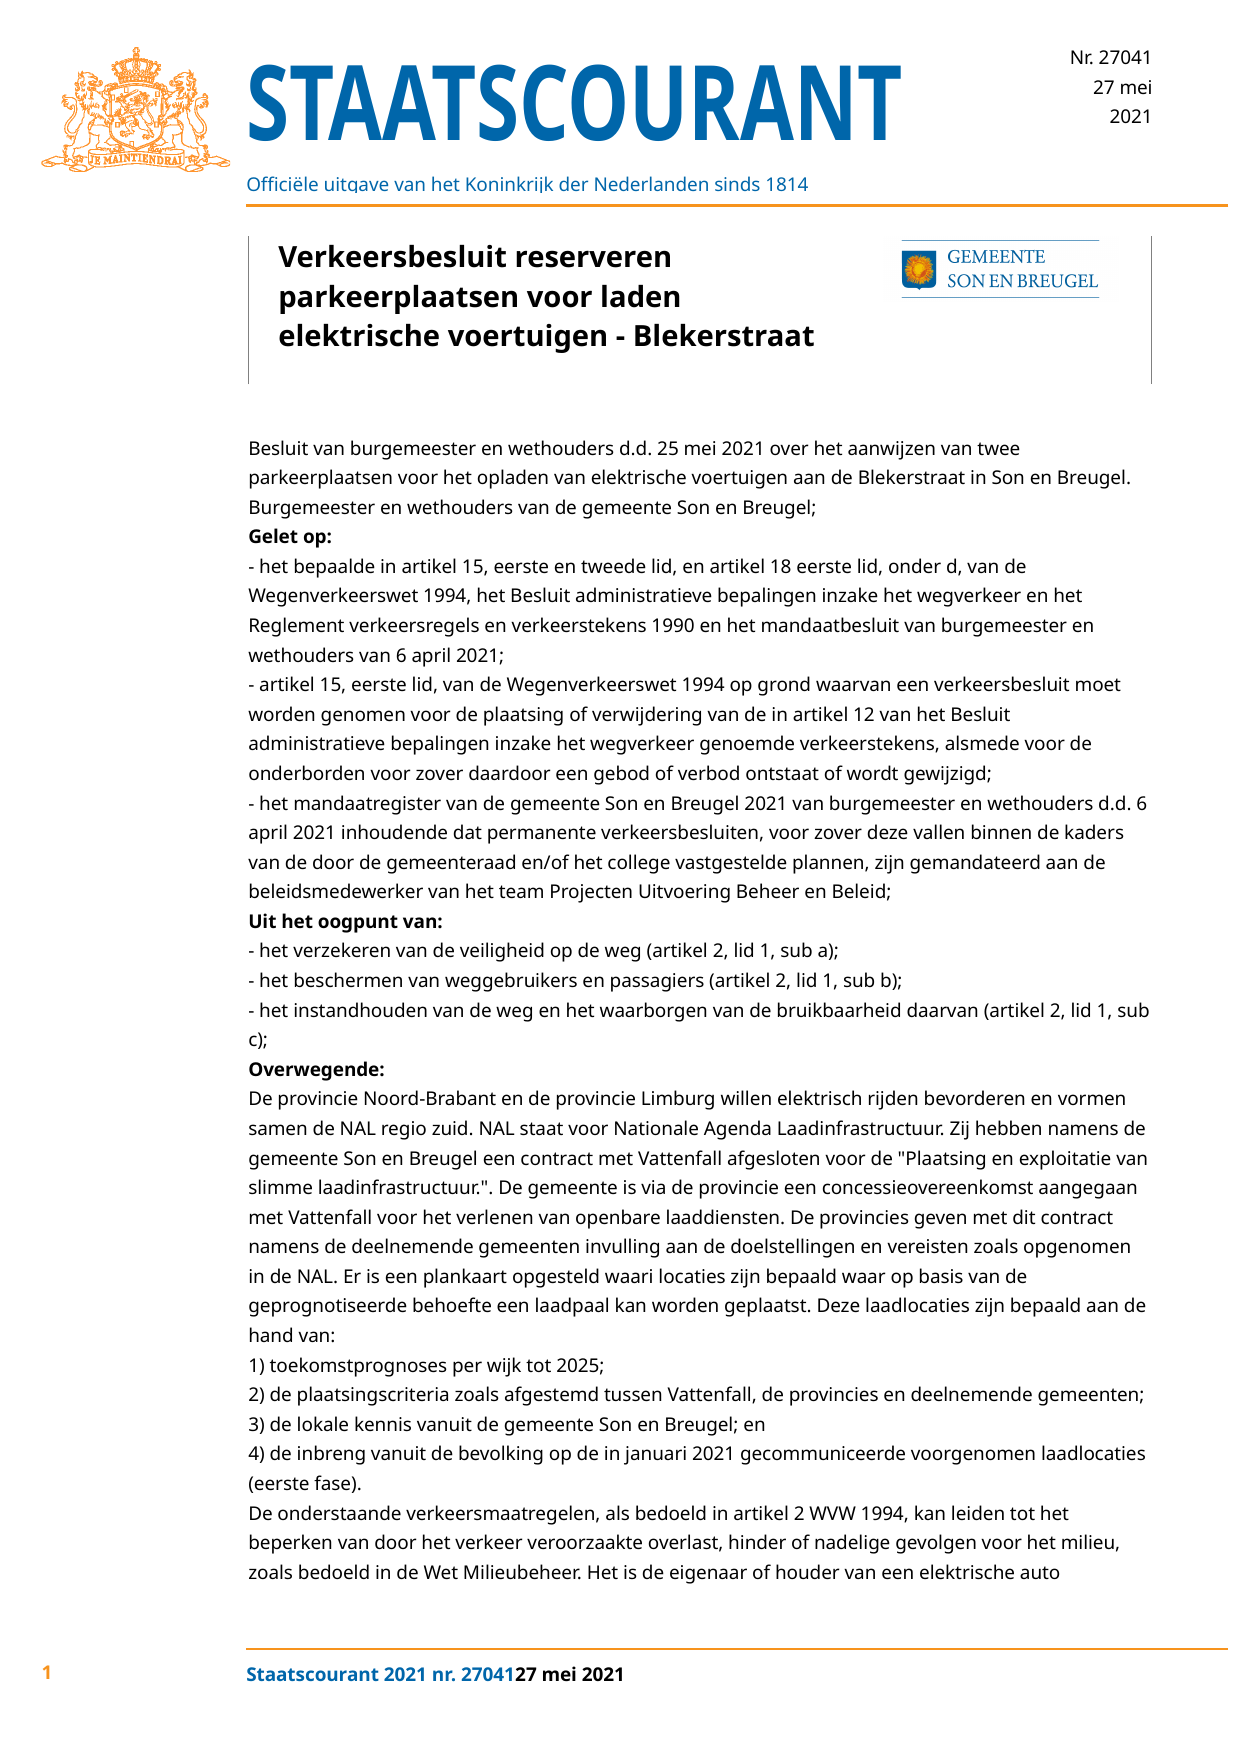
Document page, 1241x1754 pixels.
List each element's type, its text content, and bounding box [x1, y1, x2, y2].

text - het instandhouden van de weg en het waarborgen van de bruikbaarheid daarvan (artikel 2, lid 1, sub c); [248, 997, 1152, 1052]
text 4) de inbreng vanuit de bevolking op de in januari 2021 gecommuniceerde voorgenomen laadlocaties (eerste fase). [248, 1441, 1152, 1496]
table_header [850, 236, 1151, 384]
text Gelet op: [248, 523, 1152, 549]
text - het bepaalde in artikel 15, eerste en tweede lid, en artikel 18 eerste lid, onder d, van de Wegenverkeerswet 1994, het Besluit administratieve bepalingen inzake het wegverkeer en het Reglement verkeersregels en verkeerstekens 1990 en het mandaatbesluit van burgemeester en wethouders van 6 april 2021; [248, 553, 1152, 667]
text - het mandaatregister van de gemeente Son en Breugel 2021 van burgemeester en wethouders d.d. 6 april 2021 inhoudende dat permanente verkeersbesluiten, voor zover deze vallen binnen de kaders van de door de gemeenteraad en/of het college vastgestelde plannen, zijn gemandateerd aan de beleidsmedewerker van het team Projecten Uitvoering Beheer en Beleid; [248, 790, 1152, 904]
text Burgemeester en wethouders van de gemeente Son en Breugel; [248, 494, 1152, 519]
text - het beschermen van weggebruikers en passagiers (artikel 2, lid 1, sub b); [248, 967, 1152, 993]
text Besluit van burgemeester en wethouders d.d. 25 mei 2021 over het aanwijzen van twee parkeerplaatsen voor het opladen van elektrische voertuigen aan de Blekerstraat in Son en Breugel. [248, 435, 1152, 490]
text De provincie Noord-Brabant en de provincie Limburg willen elektrisch rijden bevorderen en vormen samen de NAL regio zuid. NAL staat voor Nationale Agenda Laadinfrastructuur. Zij hebben namens de gemeente Son en Breugel een contract met Vattenfall afgesloten voor de "Plaatsing en exploitatie van slimme laadinfrastructuur.". De gemeente is via de provincie een concessieovereenkomst aangegaan met Vattenfall voor het verlenen van openbare laaddiensten. De provincies geven met dit contract namens de deelnemende gemeenten invulling aan de doelstellingen en vereisten zoals opgenomen in de NAL. Er is een plankaart opgesteld waari locaties zijn bepaald waar op basis van de geprognotiseerde behoefte een laadpaal kan worden geplaatst. Deze laadlocaties zijn bepaald aan de hand van: [248, 1086, 1152, 1348]
text - artikel 15, eerste lid, van de Wegenverkeerswet 1994 op grond waarvan een verkeersbesluit moet worden genomen voor de plaatsing of verwijdering van de in artikel 12 van het Besluit administratieve bepalingen inzake het wegverkeer genoemde verkeerstekens, alsmede voor de onderborden voor zover daardoor een gebod of verbod ontstaat of wordt gewijzigd; [248, 671, 1152, 786]
text Overwegende: [248, 1056, 1152, 1082]
text - het verzekeren van de veiligheid op de weg (artikel 2, lid 1, sub a); [248, 938, 1152, 963]
text 1) toekomstprognoses per wijk tot 2025; [248, 1352, 1152, 1377]
table_header Verkeersbesluit reserveren parkeerplaatsen voor laden elektrische voertuigen - Blekerstraat [249, 236, 850, 384]
picture [41, 47, 231, 172]
text De onderstaande verkeersmaatregelen, als bedoeld in artikel 2 WVW 1994, kan leiden tot het beperken van door het verkeer veroorzaakte overlast, hinder of nadelige gevolgen voor het milieu, zoals bedoeld in de Wet Milieubeheer. Het is de eigenaar of houder van een elektrische auto [248, 1500, 1152, 1584]
text 3) de lokale kennis vanuit de gemeente Son en Breugel; en [248, 1411, 1152, 1437]
text Uit het oogpunt van: [248, 908, 1152, 934]
text 2) de plaatsingscriteria zoals afgestemd tussen Vattenfall, de provincies en deelnemende gemeenten; [248, 1381, 1152, 1407]
picture [882, 236, 1119, 302]
